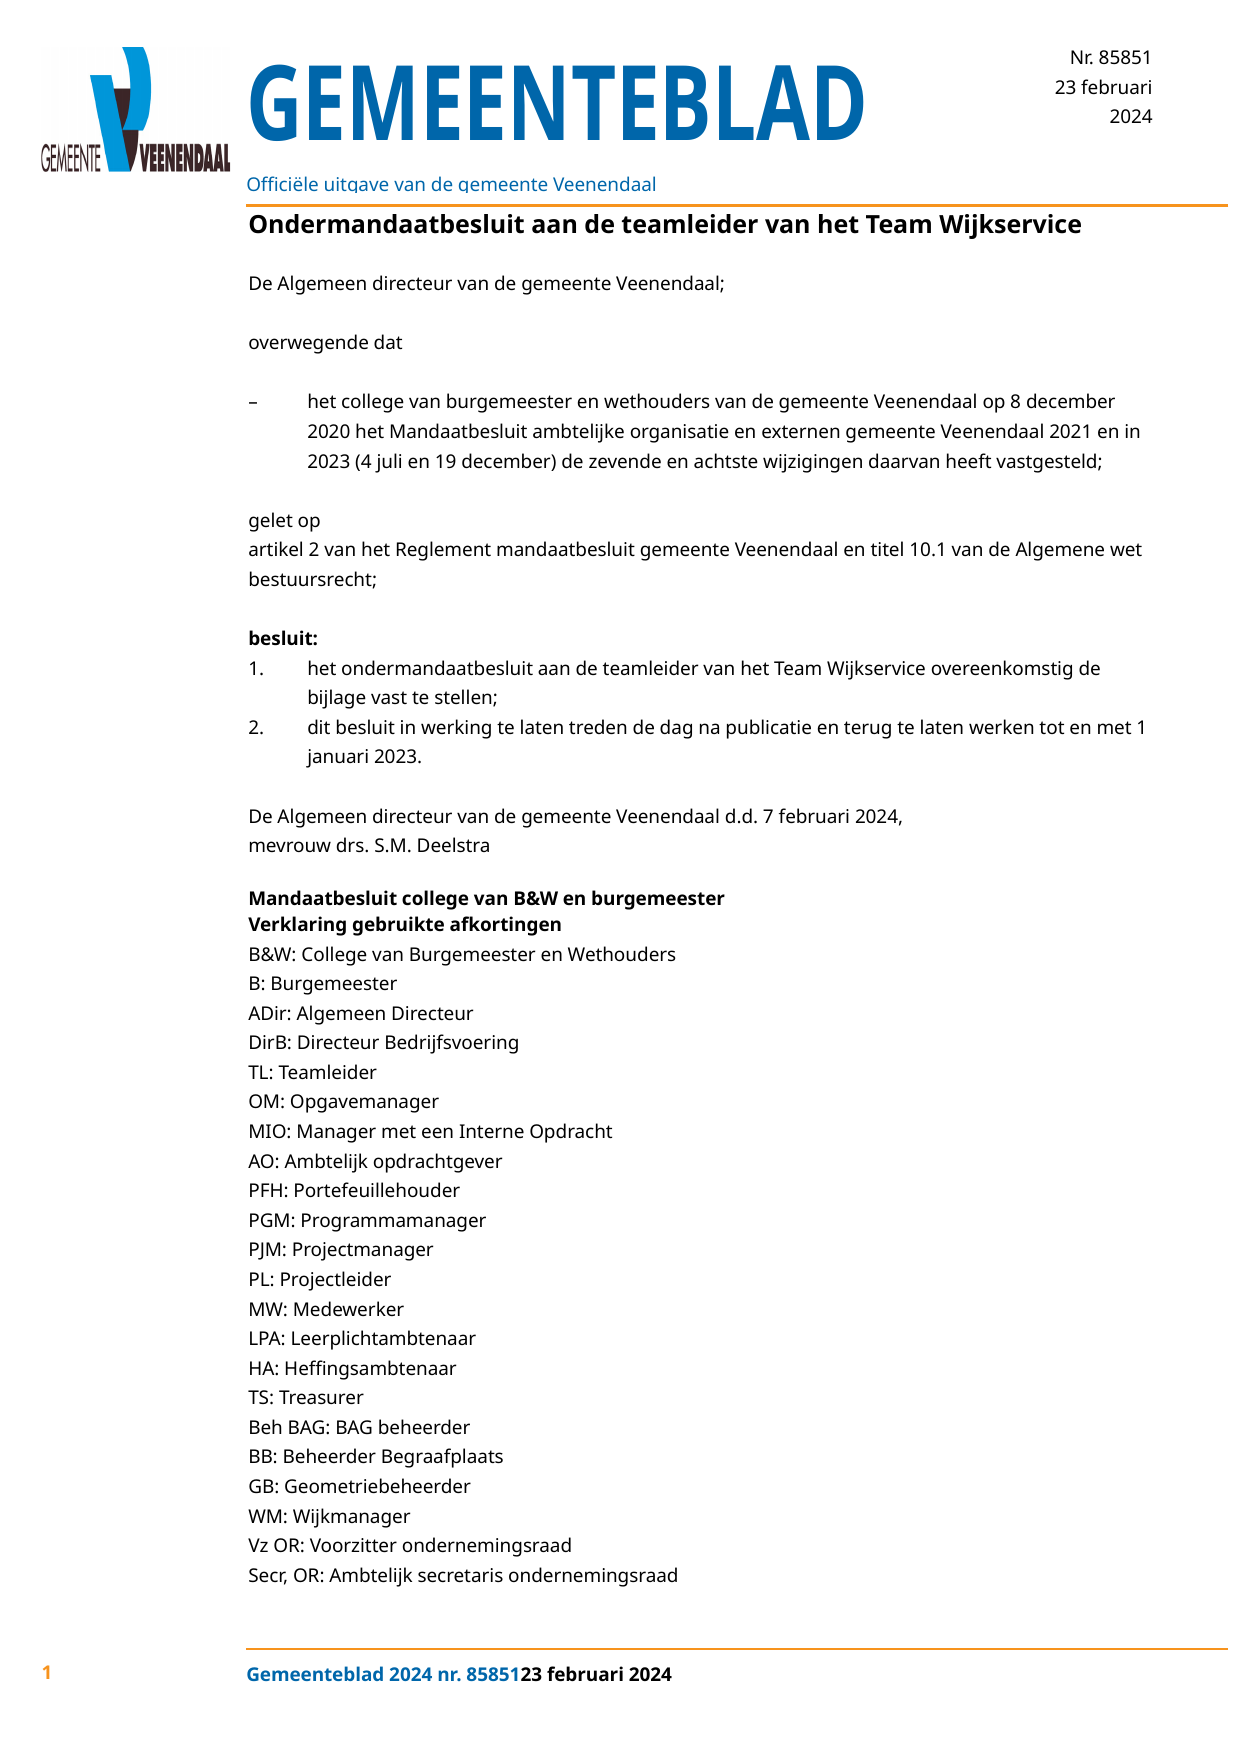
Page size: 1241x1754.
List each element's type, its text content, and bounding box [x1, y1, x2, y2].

text artikel 2 van het Reglement mandaatbesluit gemeente Veenendaal en titel 10.1 van de Algemene wet bestuursrecht; [248, 537, 1152, 592]
text PL: Projectleider [248, 1266, 1152, 1292]
text AO: Ambtelijk opdrachtgever [248, 1148, 1152, 1174]
text besluit: [248, 625, 1152, 651]
text TL: Teamleider [248, 1059, 1152, 1085]
text mevrouw drs. S.M. Deelstra [248, 832, 1152, 858]
text De Algemeen directeur van de gemeente Veenendaal d.d. 7 februari 2024, [248, 803, 1152, 828]
text Ondermandaatbesluit aan de teamleider van het Team Wijkservice [248, 207, 1152, 241]
text GB: Geometriebeheerder [248, 1473, 1152, 1499]
text Vz OR: Voorzitter ondernemingsraad [248, 1532, 1152, 1558]
text MIO: Manager met een Interne Opdracht [248, 1118, 1152, 1144]
text LPA: Leerplichtambtenaar [248, 1325, 1152, 1351]
text overwegende dat [248, 329, 1152, 355]
text PFH: Portefeuillehouder [248, 1177, 1152, 1203]
text MW: Medewerker [248, 1296, 1152, 1322]
list het ondermandaatbesluit aan de teamleider van het Team Wijkservice overeenkomstig de bijlage vast te stellen; [248, 655, 1152, 710]
text HA: Heffingsambtenaar [248, 1355, 1152, 1381]
text B&W: College van Burgemeester en Wethouders [248, 941, 1152, 967]
text ADir: Algemeen Directeur [248, 1000, 1152, 1026]
list dit besluit in werking te laten treden de dag na publicatie en terug te laten werken tot en met 1 januari 2023. [248, 714, 1152, 769]
text WM: Wijkmanager [248, 1503, 1152, 1529]
text BB: Beheerder Begraafplaats [248, 1444, 1152, 1469]
picture [41, 47, 130, 172]
text DirB: Directeur Bedrijfsvoering [248, 1029, 1152, 1055]
text gelet op [248, 507, 1152, 533]
text Verklaring gebruikte afkortingen [248, 911, 1152, 937]
text B: Burgemeester [248, 970, 1152, 996]
list het college van burgemeester en wethouders van de gemeente Veenendaal op 8 december 2020 het Mandaatbesluit ambtelijke organisatie en externen gemeente Veenendaal 2021 en in 2023 (4 juli en 19 december) de zevende en achtste wijzigingen daarvan heeft vastgesteld; [248, 389, 1152, 473]
text Beh BAG: BAG beheerder [248, 1414, 1152, 1440]
text PJM: Projectmanager [248, 1237, 1152, 1262]
text PGM: Programmamanager [248, 1207, 1152, 1233]
text De Algemeen directeur van de gemeente Veenendaal; [248, 270, 1152, 296]
text TS: Treasurer [248, 1384, 1152, 1410]
text OM: Opgavemanager [248, 1089, 1152, 1114]
text Mandaatbesluit college van B&W en burgemeester [248, 883, 1152, 911]
text Secr, OR: Ambtelijk secretaris ondernemingsraad [248, 1562, 1152, 1588]
picture [123, 47, 231, 172]
